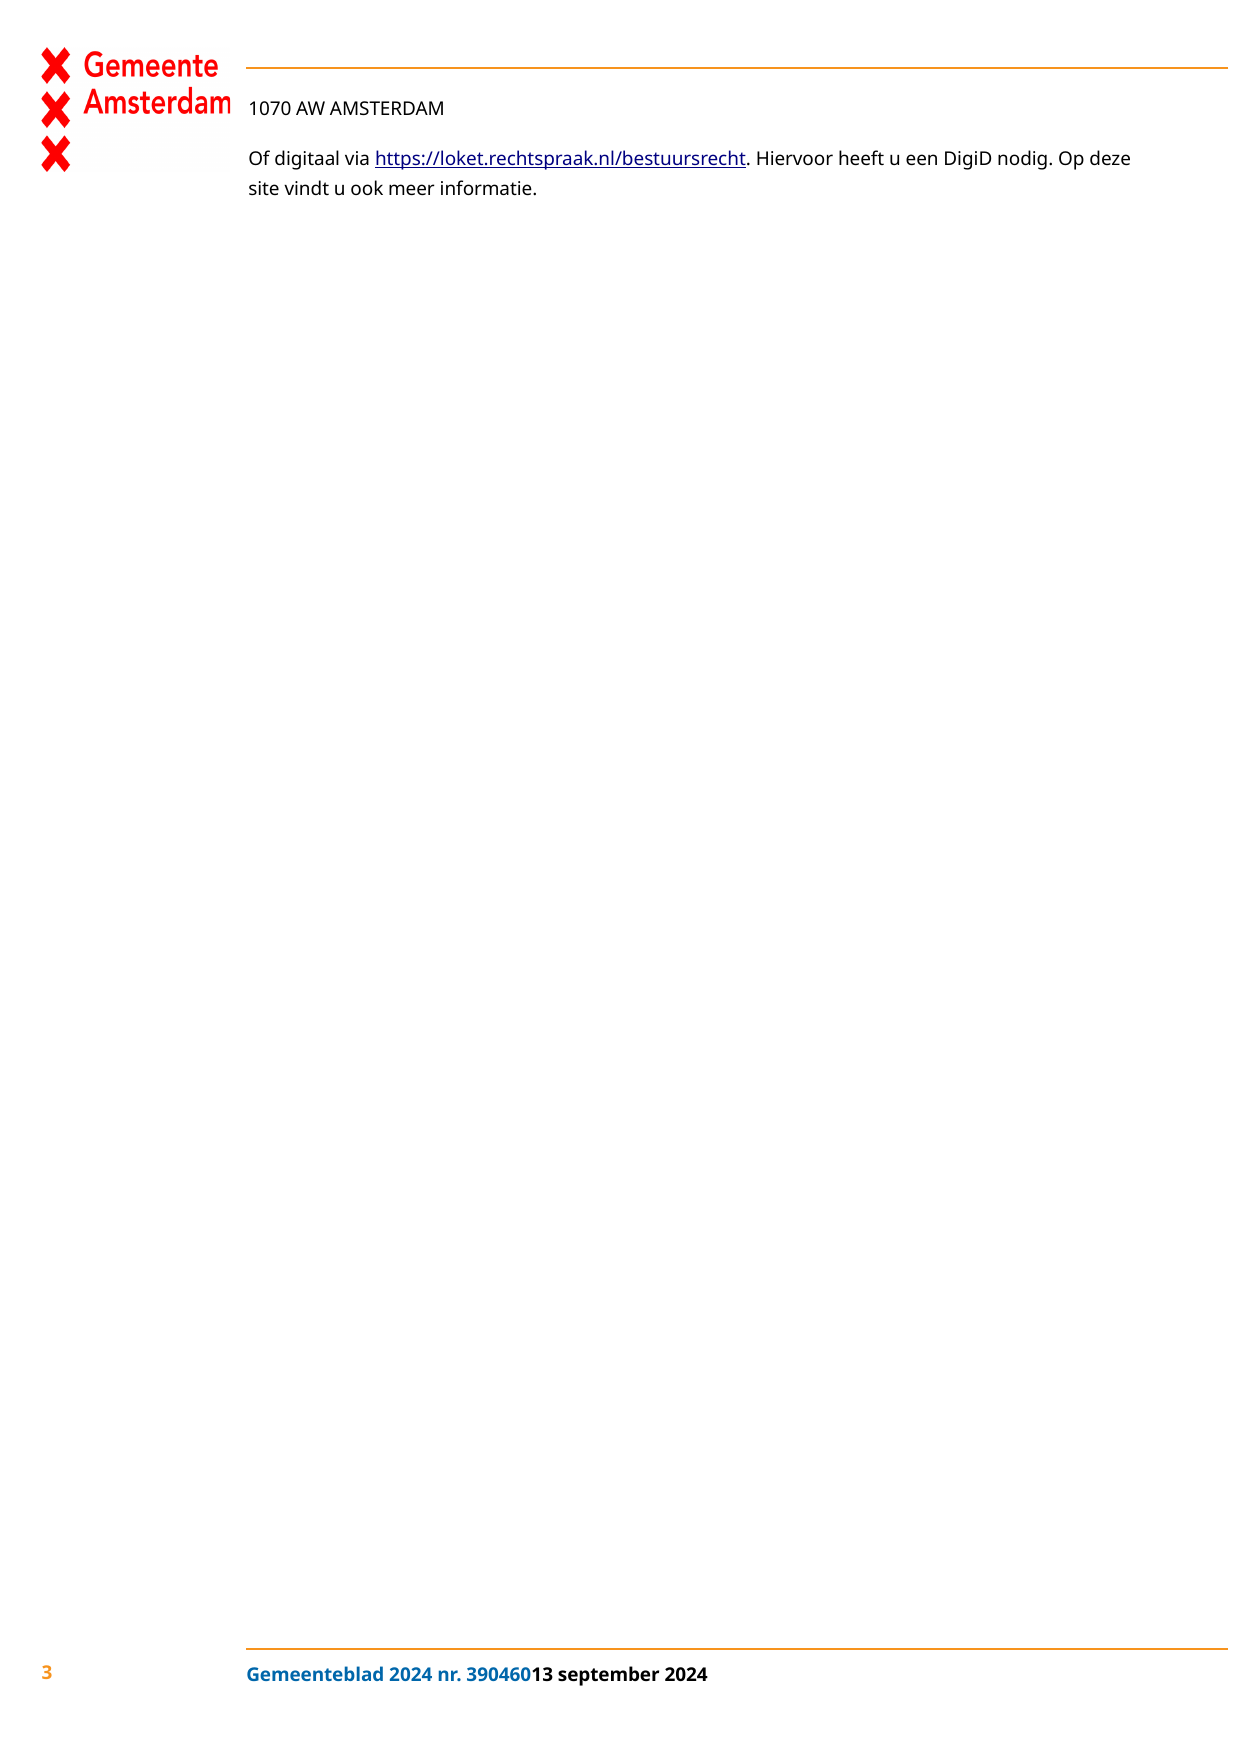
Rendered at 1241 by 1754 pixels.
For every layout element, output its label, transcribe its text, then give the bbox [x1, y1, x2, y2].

text Of digitaal via https://loket.rechtspraak.nl/bestuursrecht. Hiervoor heeft u een DigiD nodig. Op deze site vindt u ook meer informatie. [248, 145, 1152, 201]
picture [41, 47, 231, 172]
text 1070 AW AMSTERDAM [248, 95, 1152, 121]
